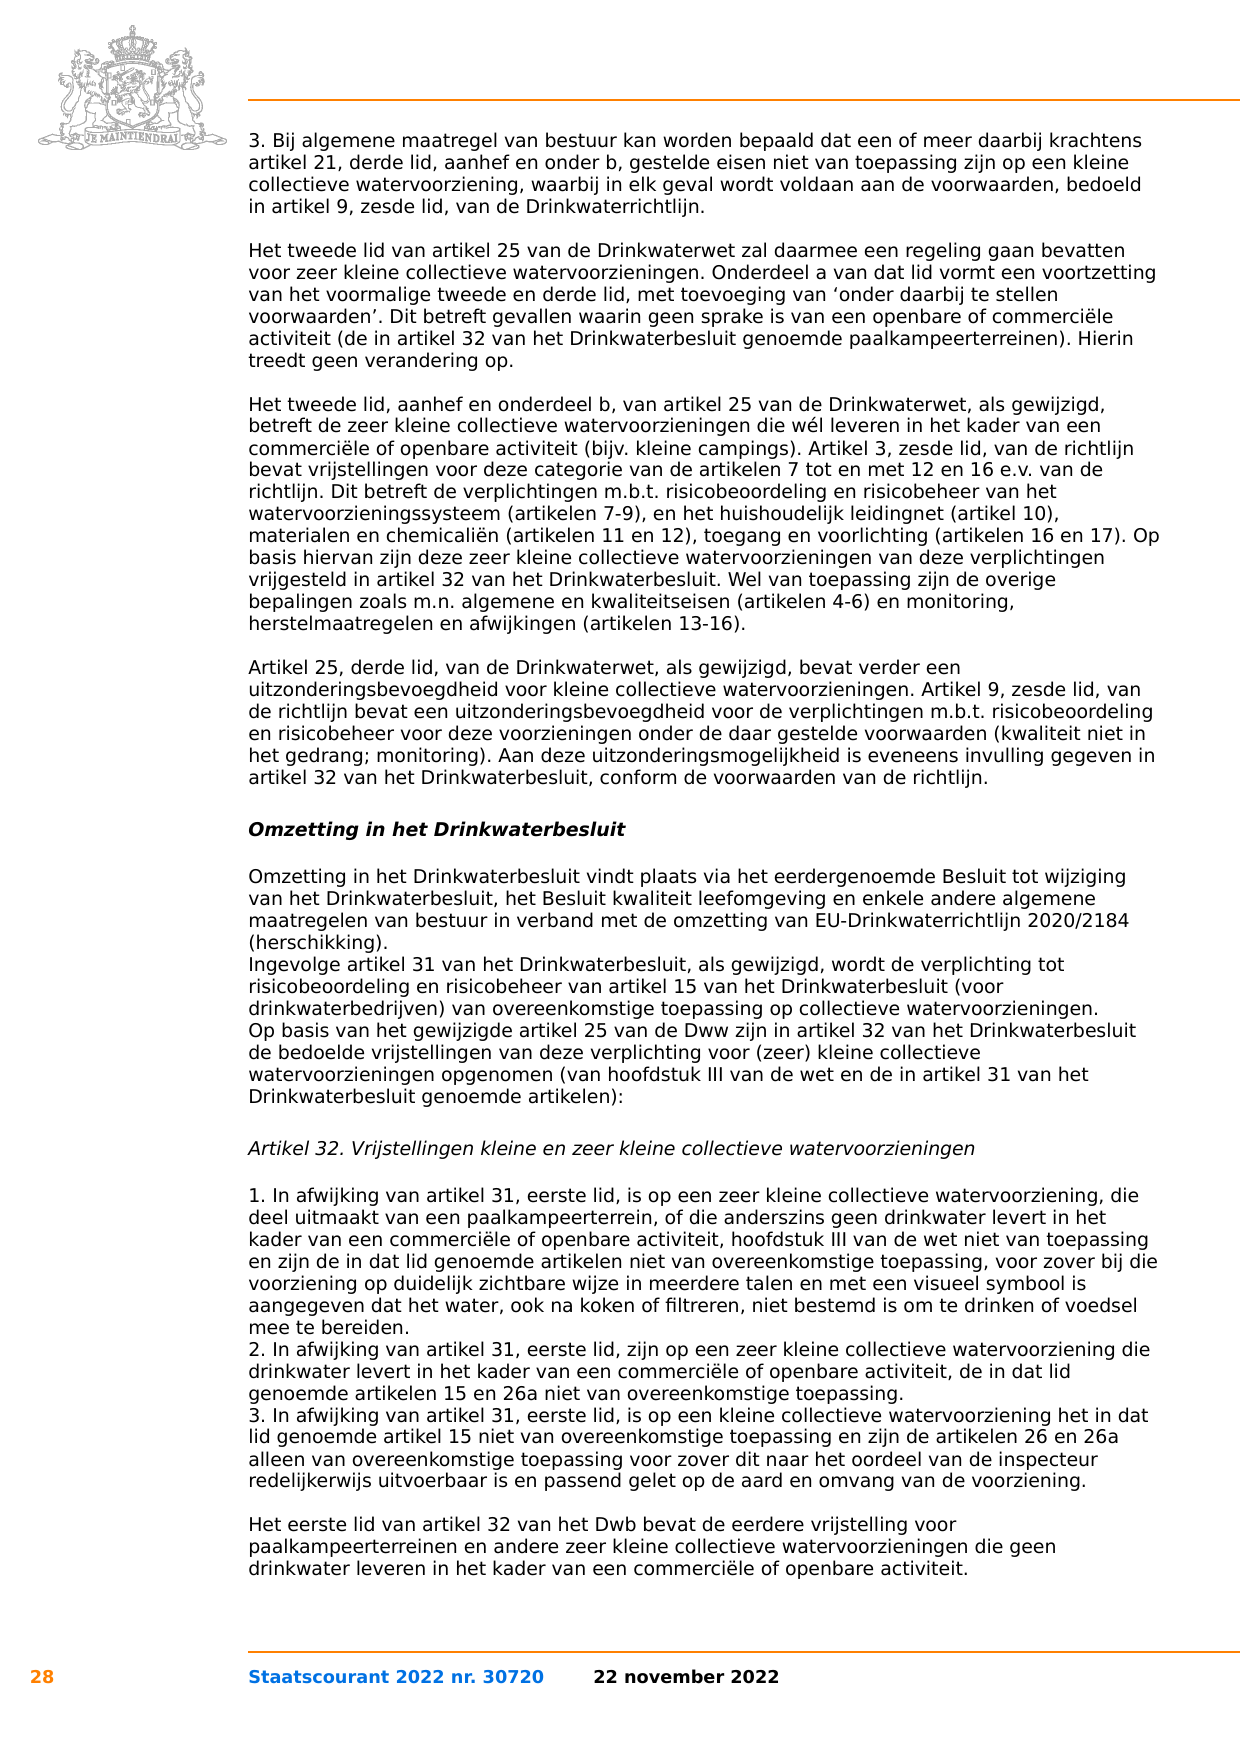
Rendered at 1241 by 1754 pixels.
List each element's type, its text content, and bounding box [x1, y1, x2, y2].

subtitle Omzetting in het Drinkwaterbesluit [248, 819, 1163, 841]
text 3. Bij algemene maatregel van bestuur kan worden bepaald dat een of meer daarbij krachtens artikel 21, derde lid, aanhef en onder b, gestelde eisen niet van toepassing zijn op een kleine collectieve watervoorziening, waarbij in elk geval wordt voldaan aan de voorwaarden, bedoeld in artikel 9, zesde lid, van de Drinkwaterrichtlijn. [248, 130, 1163, 218]
text Omzetting in het Drinkwaterbesluit vindt plaats via het eerdergenoemde Besluit tot wijziging van het Drinkwaterbesluit, het Besluit kwaliteit leefomgeving en enkele andere algemene maatregelen van bestuur in verband met de omzetting van EU-Drinkwaterrichtlijn 2020/2184 (herschikking). [248, 866, 1163, 954]
text 2. In afwijking van artikel 31, eerste lid, zijn op een zeer kleine collectieve watervoorziening die drinkwater levert in het kader van een commerciële of openbare activiteit, de in dat lid genoemde artikelen 15 en 26a niet van overeenkomstige toepassing. [248, 1338, 1163, 1404]
text Het tweede lid, aanhef en onderdeel b, van artikel 25 van de Drinkwaterwet, als gewijzigd, betreft de zeer kleine collectieve watervoorzieningen die wél leveren in het kader van een commerciële of openbare activiteit (bijv. kleine campings). Artikel 3, zesde lid, van de richtlijn bevat vrijstellingen voor deze categorie van de artikelen 7 tot en met 12 en 16 e.v. van de richtlijn. Dit betreft de verplichtingen m.b.t. risicobeoordeling en risicobeheer van het watervoorzieningssysteem (artikelen 7-9), en het huishoudelijk leidingnet (artikel 10), materialen en chemicaliën (artikelen 11 en 12), toegang en voorlichting (artikelen 16 en 17). Op basis hiervan zijn deze zeer kleine collectieve watervoorzieningen van deze verplichtingen vrijgesteld in artikel 32 van het Drinkwaterbesluit. Wel van toepassing zijn de overige bepalingen zoals m.n. algemene en kwaliteitseisen (artikelen 4-6) en monitoring, herstelmaatregelen en afwijkingen (artikelen 13-16). [248, 393, 1163, 635]
text 3. In afwijking van artikel 31, eerste lid, is op een kleine collectieve watervoorziening het in dat lid genoemde artikel 15 niet van overeenkomstige toepassing en zijn de artikelen 26 en 26a alleen van overeenkomstige toepassing voor zover dit naar het oordeel van de inspecteur redelijkerwijs uitvoerbaar is en passend gelet op de aard en omvang van de voorziening. [248, 1404, 1163, 1492]
picture [38, 25, 227, 150]
text Het eerste lid van artikel 32 van het Dwb bevat de eerdere vrijstelling voor paalkampeerterreinen en andere zeer kleine collectieve watervoorzieningen die geen drinkwater leveren in het kader van een commerciële of openbare activiteit. [248, 1514, 1163, 1580]
text Artikel 25, derde lid, van de Drinkwaterwet, als gewijzigd, bevat verder een uitzonderingsbevoegdheid voor kleine collectieve watervoorzieningen. Artikel 9, zesde lid, van de richtlijn bevat een uitzonderingsbevoegdheid voor de verplichtingen m.b.t. risicobeoordeling en risicobeheer voor deze voorzieningen onder de daar gestelde voorwaarden (kwaliteit niet in het gedrang; monitoring). Aan deze uitzonderingsmogelijkheid is eveneens invulling gegeven in artikel 32 van het Drinkwaterbesluit, conform de voorwaarden van de richtlijn. [248, 657, 1163, 789]
subtitle Artikel 32. Vrijstellingen kleine en zeer kleine collectieve watervoorzieningen [248, 1138, 1163, 1160]
text Ingevolge artikel 31 van het Drinkwaterbesluit, als gewijzigd, wordt de verplichting tot risicobeoordeling en risicobeheer van artikel 15 van het Drinkwaterbesluit (voor drinkwaterbedrijven) van overeenkomstige toepassing op collectieve watervoorzieningen. [248, 954, 1163, 1020]
text Op basis van het gewijzigde artikel 25 van de Dww zijn in artikel 32 van het Drinkwaterbesluit de bedoelde vrijstellingen van deze verplichting voor (zeer) kleine collectieve watervoorzieningen opgenomen (van hoofdstuk III van de wet en de in artikel 31 van het Drinkwaterbesluit genoemde artikelen): [248, 1020, 1163, 1108]
text Het tweede lid van artikel 25 van de Drinkwaterwet zal daarmee een regeling gaan bevatten voor zeer kleine collectieve watervoorzieningen. Onderdeel a van dat lid vormt een voortzetting van het voormalige tweede en derde lid, met toevoeging van ‘onder daarbij te stellen voorwaarden’. Dit betreft gevallen waarin geen sprake is van een openbare of commerciële activiteit (de in artikel 32 van het Drinkwaterbesluit genoemde paalkampeerterreinen). Hierin treedt geen verandering op. [248, 240, 1163, 372]
text 1. In afwijking van artikel 31, eerste lid, is op een zeer kleine collectieve watervoorziening, die deel uitmaakt van een paalkampeerterrein, of die anderszins geen drinkwater levert in het kader van een commerciële of openbare activiteit, hoofdstuk III van de wet niet van toepassing en zijn de in dat lid genoemde artikelen niet van overeenkomstige toepassing, voor zover bij die voorziening op duidelijk zichtbare wijze in meerdere talen en met een visueel symbool is aangegeven dat het water, ook na koken of filtreren, niet bestemd is om te drinken of voedsel mee te bereiden. [248, 1185, 1163, 1338]
